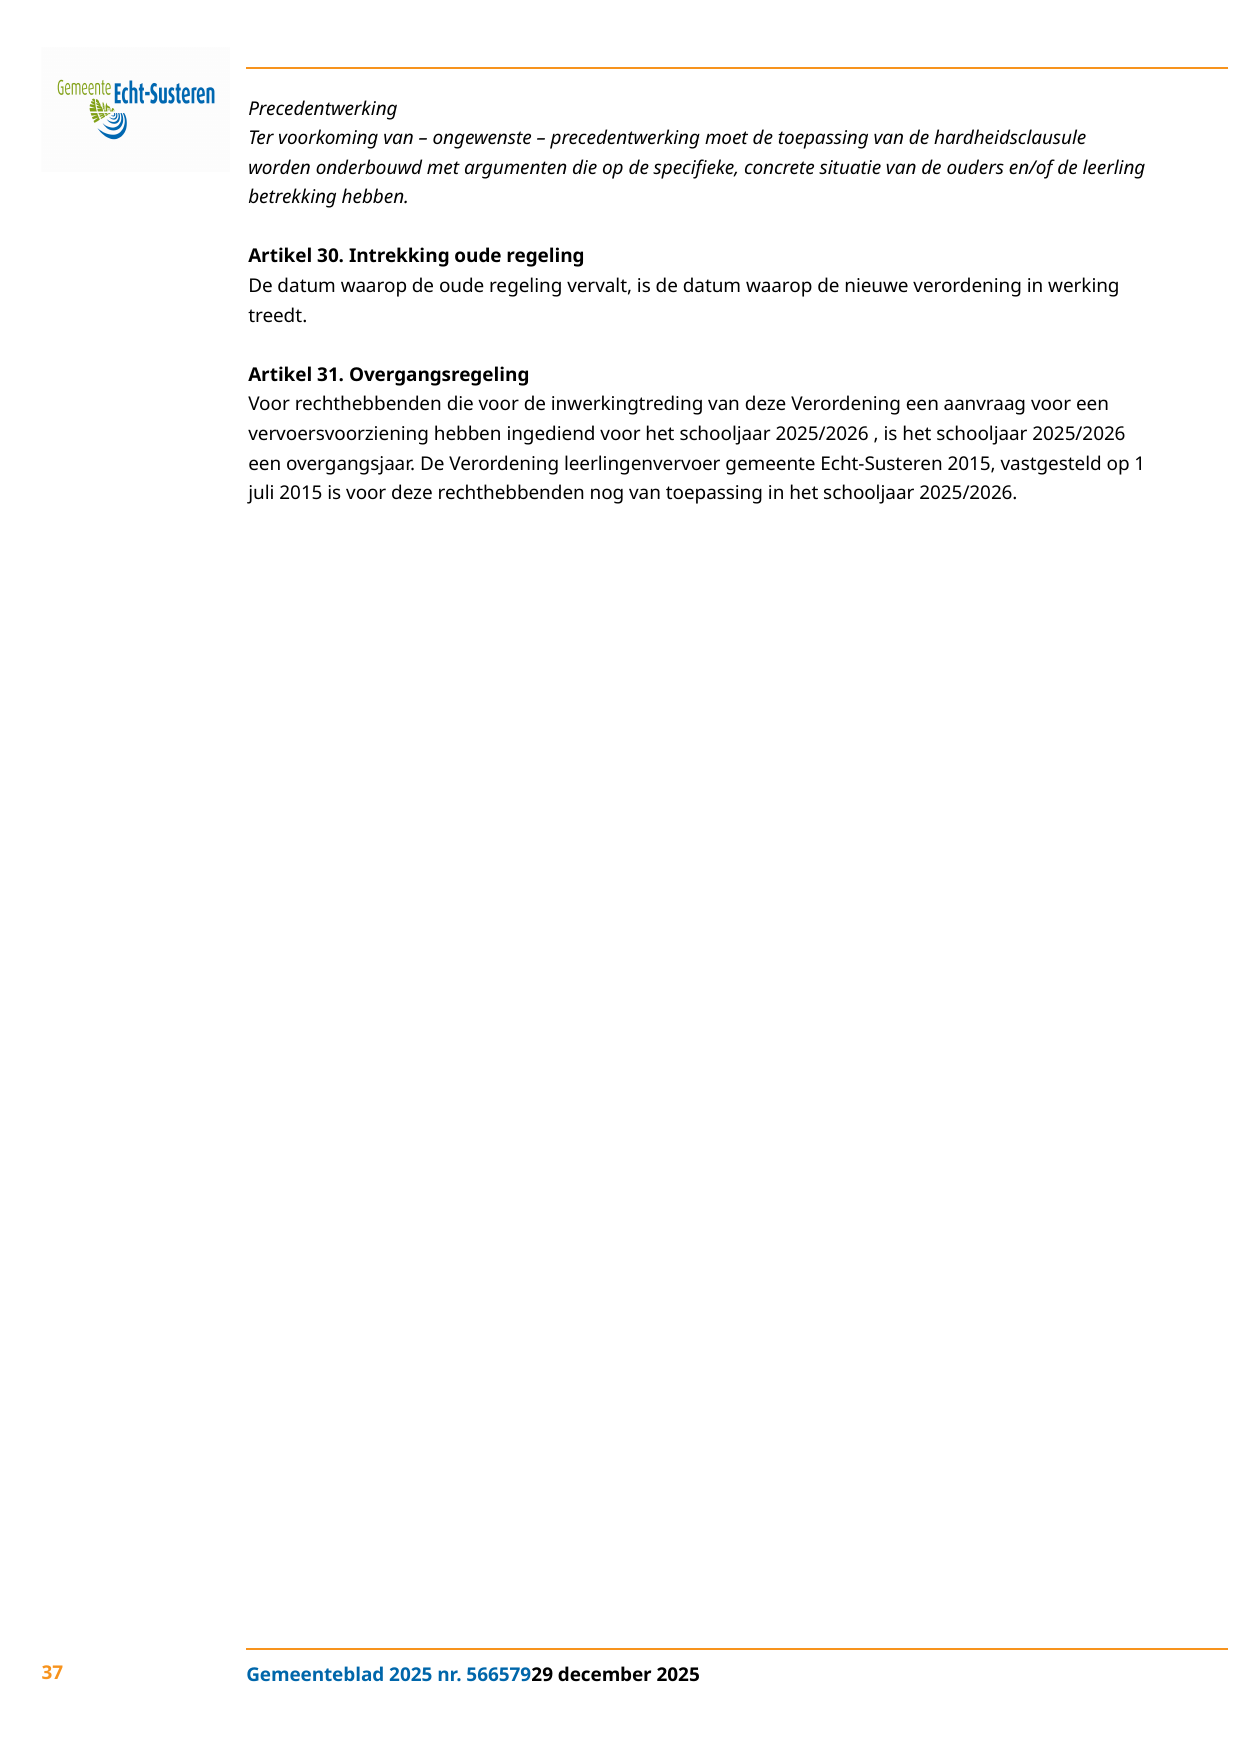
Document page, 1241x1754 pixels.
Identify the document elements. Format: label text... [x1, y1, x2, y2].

text Precedentwerking [248, 95, 1152, 121]
text Artikel 31. Overgangsregeling [248, 361, 1152, 387]
text De datum waarop de oude regeling vervalt, is de datum waarop de nieuwe verordening in werking treedt. [248, 272, 1152, 328]
picture [41, 47, 231, 172]
text Artikel 30. Intrekking oude regeling [248, 243, 1152, 268]
text Voor rechthebbenden die voor de inwerkingtreding van deze Verordening een aanvraag voor een vervoersvoorziening hebben ingediend voor het schooljaar 2025/2026 , is het schooljaar 2025/2026 een overgangsjaar. De Verordening leerlingenvervoer gemeente Echt-Susteren 2015, vastgesteld op 1 juli 2015 is voor deze rechthebbenden nog van toepassing in het schooljaar 2025/2026. [248, 391, 1152, 505]
text Ter voorkoming van – ongewenste – precedentwerking moet de toepassing van de hardheidsclausule worden onderbouwd met argumenten die op de specifieke, concrete situatie van de ouders en/of de leerling betrekking hebben. [248, 124, 1152, 209]
